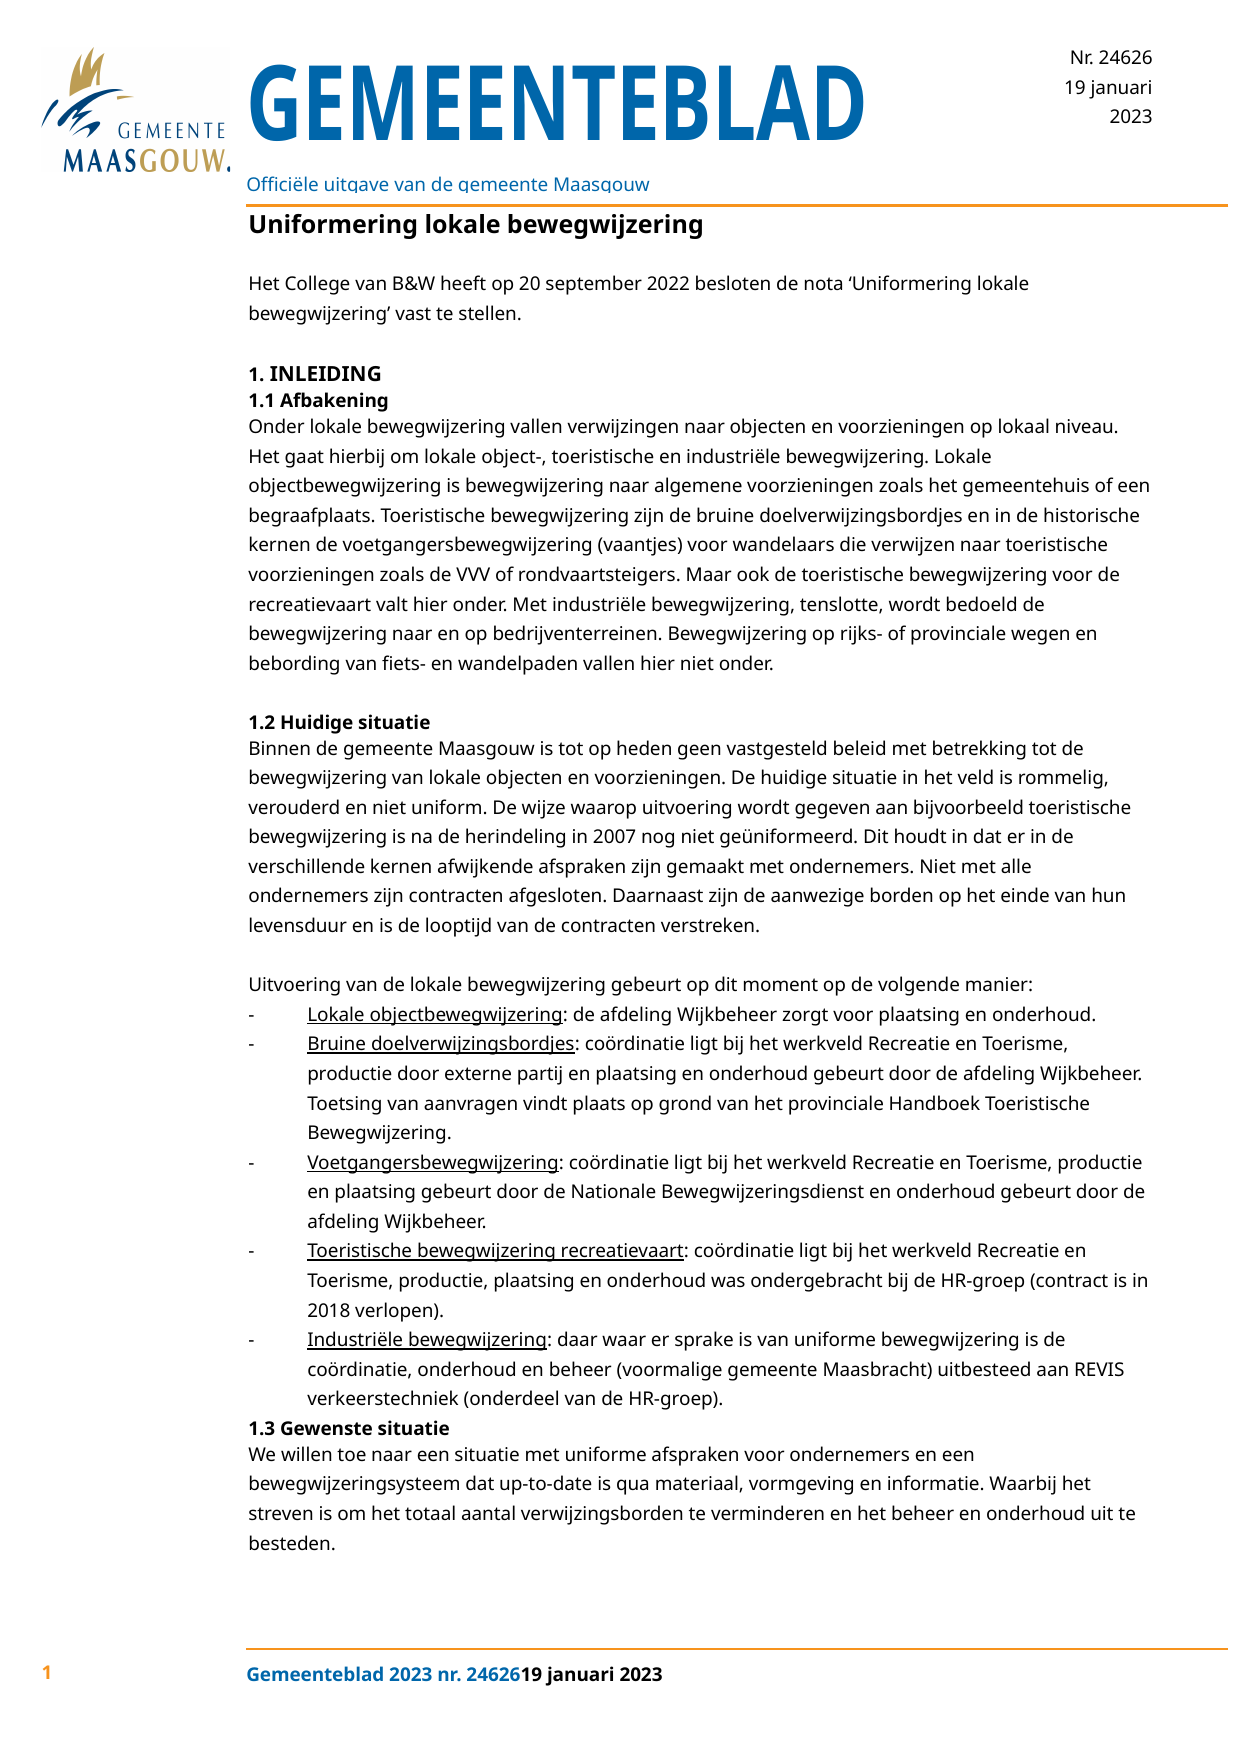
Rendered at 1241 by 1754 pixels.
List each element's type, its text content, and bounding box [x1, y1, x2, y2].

picture [41, 47, 231, 172]
text 1. INLEIDING [248, 359, 1152, 387]
text 1.1 Afbakening [248, 387, 1152, 413]
text We willen toe naar een situatie met uniforme afspraken voor ondernemers en een bewegwijzeringsysteem dat up-to-date is qua materiaal, vormgeving en informatie. Waarbij het streven is om het totaal aantal verwijzingsborden te verminderen en het beheer en onderhoud uit te besteden. [248, 1441, 1152, 1555]
text 1.2 Huidige situatie [248, 709, 1152, 735]
text 1.3 Gewenste situatie [248, 1415, 1152, 1441]
text Binnen de gemeente Maasgouw is tot op heden geen vastgesteld beleid met betrekking tot de bewegwijzering van lokale objecten en voorzieningen. De huidige situatie in het veld is rommelig, verouderd en niet uniform. De wijze waarop uitvoering wordt gegeven aan bijvoorbeeld toeristische bewegwijzering is na de herindeling in 2007 nog niet geüniformeerd. Dit houdt in dat er in de verschillende kernen afwijkende afspraken zijn gemaakt met ondernemers. Niet met alle ondernemers zijn contracten afgesloten. Daarnaast zijn de aanwezige borden op het einde van hun levensduur en is de looptijd van de contracten verstreken. [248, 735, 1152, 938]
list Toeristische bewegwijzering recreatievaart: coördinatie ligt bij het werkveld Recreatie en Toerisme, productie, plaatsing en onderhoud was ondergebracht bij de HR-groep (contract is in 2018 verlopen). [248, 1238, 1152, 1323]
text Onder lokale bewegwijzering vallen verwijzingen naar objecten en voorzieningen op lokaal niveau. Het gaat hierbij om lokale object-, toeristische en industriële bewegwijzering. Lokale objectbewegwijzering is bewegwijzering naar algemene voorzieningen zoals het gemeentehuis of een begraafplaats. Toeristische bewegwijzering zijn de bruine doelverwijzingsbordjes en in de historische kernen de voetgangersbewegwijzering (vaantjes) voor wandelaars die verwijzen naar toeristische voorzieningen zoals de VVV of rondvaartsteigers. Maar ook de toeristische bewegwijzering voor de recreatievaart valt hier onder. Met industriële bewegwijzering, tenslotte, wordt bedoeld de bewegwijzering naar en op bedrijventerreinen. Bewegwijzering op rijks- of provinciale wegen en bebording van fiets- en wandelpaden vallen hier niet onder. [248, 413, 1152, 676]
text Uniformering lokale bewegwijzering [248, 207, 1152, 241]
list Industriële bewegwijzering: daar waar er sprake is van uniforme bewegwijzering is de coördinatie, onderhoud en beheer (voormalige gemeente Maasbracht) uitbesteed aan REVIS verkeerstechniek (onderdeel van de HR-groep). [248, 1326, 1152, 1411]
list Lokale objectbewegwijzering: de afdeling Wijkbeheer zorgt voor plaatsing en onderhoud. [248, 1001, 1152, 1027]
text Uitvoering van de lokale bewegwijzering gebeurt op dit moment op de volgende manier: [248, 971, 1152, 997]
text Het College van B&W heeft op 20 september 2022 besloten de nota ‘Uniformering lokale bewegwijzering’ vast te stellen. [248, 270, 1152, 326]
list Bruine doelverwijzingsbordjes: coördinatie ligt bij het werkveld Recreatie en Toerisme, productie door externe partij en plaatsing en onderhoud gebeurt door de afdeling Wijkbeheer. Toetsing van aanvragen vindt plaats op grond van het provinciale Handboek Toeristische Bewegwijzering. [248, 1031, 1152, 1145]
list Voetgangersbewegwijzering: coördinatie ligt bij het werkveld Recreatie en Toerisme, productie en plaatsing gebeurt door de Nationale Bewegwijzeringsdienst en onderhoud gebeurt door de afdeling Wijkbeheer. [248, 1149, 1152, 1234]
